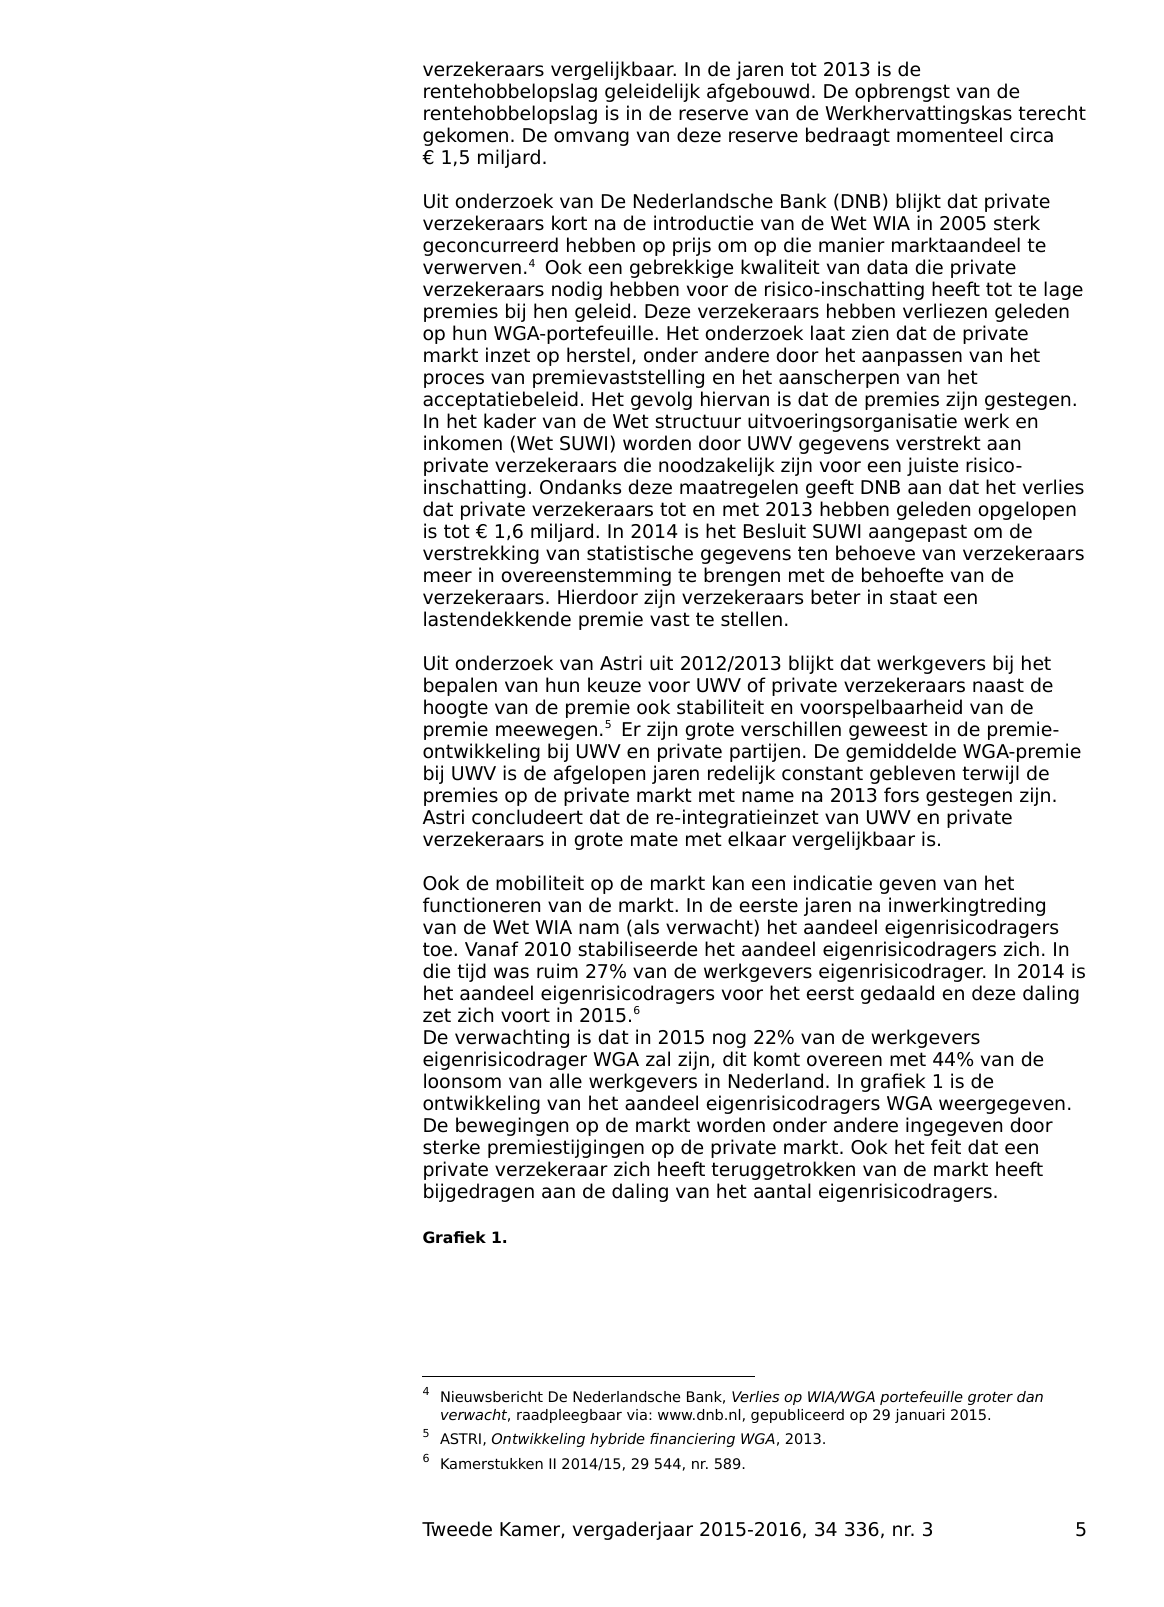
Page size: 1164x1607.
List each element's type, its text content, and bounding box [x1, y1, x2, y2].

text Ook de mobiliteit op de markt kan een indicatie geven van het functioneren van de markt. In de eerste jaren na inwerkingtreding van de Wet WIA nam (als verwacht) het aandeel eigenrisicodragers toe. Vanaf 2010 stabiliseerde het aandeel eigenrisicodragers zich. In die tijd was ruim 27% van de werkgevers eigenrisicodrager. In 2014 is het aandeel eigenrisicodragers voor het eerst gedaald en deze daling zet zich voort in 2015. [422, 873, 1087, 1027]
text Kamerstukken II 2014/15, 29 544, nr. 589. [422, 1452, 1087, 1474]
text Uit onderzoek van Astri uit 2012/2013 blijkt dat werkgevers bij het bepalen van hun keuze voor UWV of private verzekeraars naast de hoogte van de premie ook stabiliteit en voorspelbaarheid van de premie meewegen. Er zijn grote verschillen geweest in de premie-ontwikkeling bij UWV en private partijen. De gemiddelde WGA-premie bij UWV is de afgelopen jaren redelijk constant gebleven terwijl de premies op de private markt met name na 2013 fors gestegen zijn. Astri concludeert dat de re-integratieinzet van UWV en private verzekeraars in grote mate met elkaar vergelijkbaar is. [422, 653, 1087, 851]
text De verwachting is dat in 2015 nog 22% van de werkgevers eigenrisicodrager WGA zal zijn, dit komt overeen met 44% van de loonsom van alle werkgevers in Nederland. In grafiek 1 is de ontwikkeling van het aandeel eigenrisicodragers WGA weergegeven. De bewegingen op de markt worden onder andere ingegeven door sterke premiestijgingen op de private markt. Ook het feit dat een private verzekeraar zich heeft teruggetrokken van de markt heeft bijgedragen aan de daling van het aantal eigenrisicodragers. [422, 1027, 1087, 1203]
text Nieuwsbericht De Nederlandsche Bank, Verlies op WIA/WGA portefeuille groter dan verwacht, raadpleegbaar via: www.dnb.nl, gepubliceerd op 29 januari 2015. [422, 1385, 1087, 1424]
text verzekeraars vergelijkbaar. In de jaren tot 2013 is de rentehobbelopslag geleidelijk afgebouwd. De opbrengst van de rentehobbelopslag is in de reserve van de Werkhervattingskas terecht gekomen. De omvang van deze reserve bedraagt momenteel circa € 1,5 miljard. [422, 59, 1087, 169]
text ASTRI, Ontwikkeling hybride financiering WGA, 2013. [422, 1427, 1087, 1449]
text Grafiek 1. [422, 1229, 1072, 1247]
text Uit onderzoek van De Nederlandsche Bank (DNB) blijkt dat private verzekeraars kort na de introductie van de Wet WIA in 2005 sterk geconcurreerd hebben op prijs om op die manier marktaandeel te verwerven. Ook een gebrekkige kwaliteit van data die private verzekeraars nodig hebben voor de risico-inschatting heeft tot te lage premies bij hen geleid. Deze verzekeraars hebben verliezen geleden op hun WGA-portefeuille. Het onderzoek laat zien dat de private markt inzet op herstel, onder andere door het aanpassen van het proces van premievaststelling en het aanscherpen van het acceptatiebeleid. Het gevolg hiervan is dat de premies zijn gestegen. In het kader van de Wet structuur uitvoeringsorganisatie werk en inkomen (Wet SUWI) worden door UWV gegevens verstrekt aan private verzekeraars die noodzakelijk zijn voor een juiste risico-inschatting. Ondanks deze maatregelen geeft DNB aan dat het verlies dat private verzekeraars tot en met 2013 hebben geleden opgelopen is tot € 1,6 miljard. In 2014 is het Besluit SUWI aangepast om de verstrekking van statistische gegevens ten behoeve van verzekeraars meer in overeenstemming te brengen met de behoefte van de verzekeraars. Hierdoor zijn verzekeraars beter in staat een lastendekkende premie vast te stellen. [422, 191, 1087, 631]
